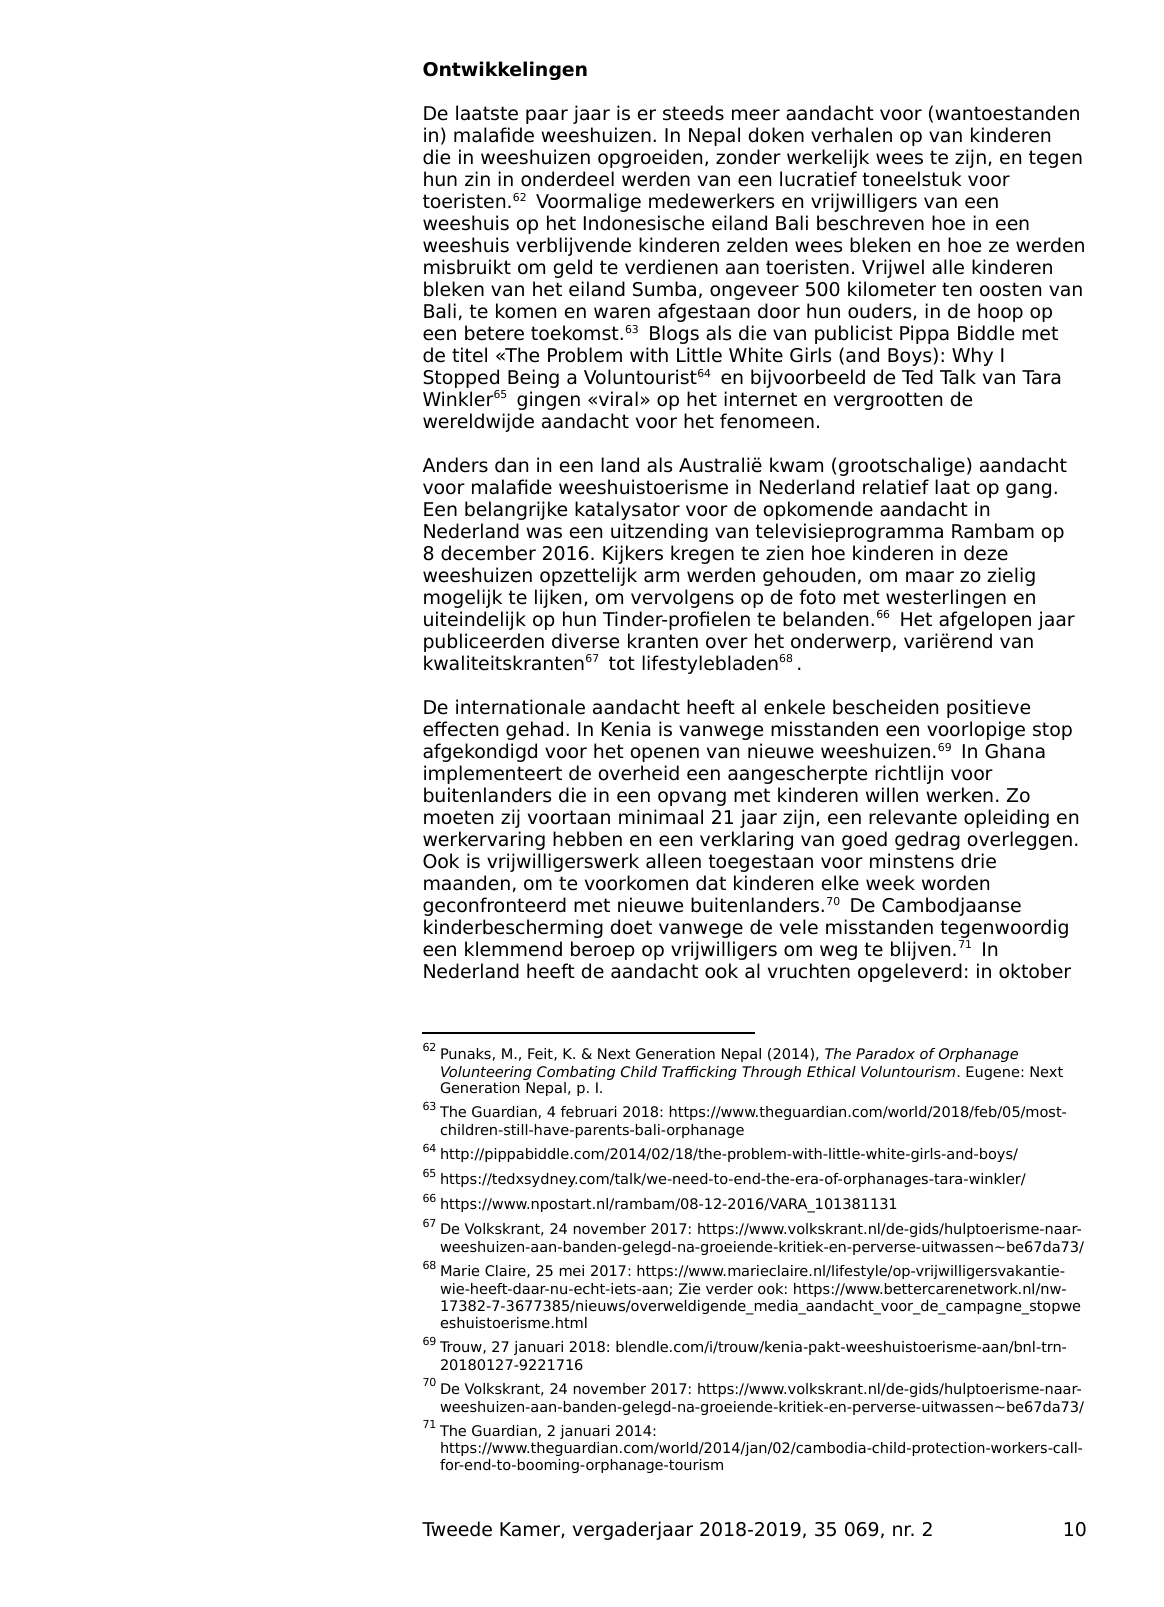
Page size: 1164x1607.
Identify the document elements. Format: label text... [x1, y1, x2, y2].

text https://www.npostart.nl/rambam/08-12-2016/VARA_101381131 [422, 1192, 1087, 1214]
text https://tedxsydney.com/talk/we-need-to-end-the-era-of-orphanages-tara-winkler/ [422, 1167, 1087, 1189]
text De internationale aandacht heeft al enkele bescheiden positieve effecten gehad. In Kenia is vanwege misstanden een voorlopige stop afgekondigd voor het openen van nieuwe weeshuizen. In Ghana implementeert de overheid een aangescherpte richtlijn voor buitenlanders die in een opvang met kinderen willen werken. Zo moeten zij voortaan minimaal 21 jaar zijn, een relevante opleiding en werkervaring hebben en een verklaring van goed gedrag overleggen. Ook is vrijwilligerswerk alleen toegestaan voor minstens drie maanden, om te voorkomen dat kinderen elke week worden geconfronteerd met nieuwe buitenlanders. De Cambodjaanse kinderbescherming doet vanwege de vele misstanden tegenwoordig een klemmend beroep op vrijwilligers om weg te blijven. In Nederland heeft de aandacht ook al vruchten opgeleverd: in oktober [422, 697, 1087, 983]
text The Guardian, 2 januari 2014: https://www.theguardian.com/world/2014/jan/02/cambodia-child-protection-workers-call-for-end-to-booming-orphanage-tourism [422, 1418, 1087, 1474]
text Anders dan in een land als Australië kwam (grootschalige) aandacht voor malafide weeshuistoerisme in Nederland relatief laat op gang. Een belangrijke katalysator voor de opkomende aandacht in Nederland was een uitzending van televisieprogramma Rambam op 8 december 2016. Kijkers kregen te zien hoe kinderen in deze weeshuizen opzettelijk arm werden gehouden, om maar zo zielig mogelijk te lijken, om vervolgens op de foto met westerlingen en uiteindelijk op hun Tinder-profielen te belanden. Het afgelopen jaar publiceerden diverse kranten over het onderwerp, variërend van kwaliteitskranten tot lifestylebladen. [422, 455, 1087, 675]
text Marie Claire, 25 mei 2017: https://www.marieclaire.nl/lifestyle/op-vrijwilligersvakantie-wie-heeft-daar-nu-echt-iets-aan; Zie verder ook: https://www.bettercarenetwork.nl/nw-17382-7-3677385/nieuws/overweldigende_media_aandacht_voor_de_campagne_stopweeshuistoerisme.html [422, 1259, 1087, 1332]
text http://pippabiddle.com/2014/02/18/the-problem-with-little-white-girls-and-boys/ [422, 1142, 1087, 1164]
text De Volkskrant, 24 november 2017: https://www.volkskrant.nl/de-gids/hulptoerisme-naar-weeshuizen-aan-banden-gelegd-na-groeiende-kritiek-en-perverse-uitwassen~be67da73/ [422, 1377, 1087, 1416]
text The Guardian, 4 februari 2018: https://www.theguardian.com/world/2018/feb/05/most-children-still-have-parents-bali-orphanage [422, 1100, 1087, 1139]
text De laatste paar jaar is er steeds meer aandacht voor (wantoestanden in) malafide weeshuizen. In Nepal doken verhalen op van kinderen die in weeshuizen opgroeiden, zonder werkelijk wees te zijn, en tegen hun zin in onderdeel werden van een lucratief toneelstuk voor toeristen. Voormalige medewerkers en vrijwilligers van een weeshuis op het Indonesische eiland Bali beschreven hoe in een weeshuis verblijvende kinderen zelden wees bleken en hoe ze werden misbruikt om geld te verdienen aan toeristen. Vrijwel alle kinderen bleken van het eiland Sumba, ongeveer 500 kilometer ten oosten van Bali, te komen en waren afgestaan door hun ouders, in de hoop op een betere toekomst. Blogs als die van publicist Pippa Biddle met de titel «The Problem with Little White Girls (and Boys): Why I Stopped Being a Voluntourist en bijvoorbeeld de Ted Talk van Tara Winkler gingen «viral» op het internet en vergrootten de wereldwijde aandacht voor het fenomeen. [422, 103, 1087, 433]
text De Volkskrant, 24 november 2017: https://www.volkskrant.nl/de-gids/hulptoerisme-naar-weeshuizen-aan-banden-gelegd-na-groeiende-kritiek-en-perverse-uitwassen~be67da73/ [422, 1217, 1087, 1256]
text Punaks, M., Feit, K. & Next Generation Nepal (2014), The Paradox of Orphanage Volunteering Combating Child Trafficking Through Ethical Voluntourism. Eugene: Next Generation Nepal, p. I. [422, 1042, 1087, 1097]
text Trouw, 27 januari 2018: blendle.com/i/trouw/kenia-pakt-weeshuistoerisme-aan/bnl-trn-20180127-9221716 [422, 1335, 1087, 1374]
subtitle Ontwikkelingen [422, 59, 1087, 81]
